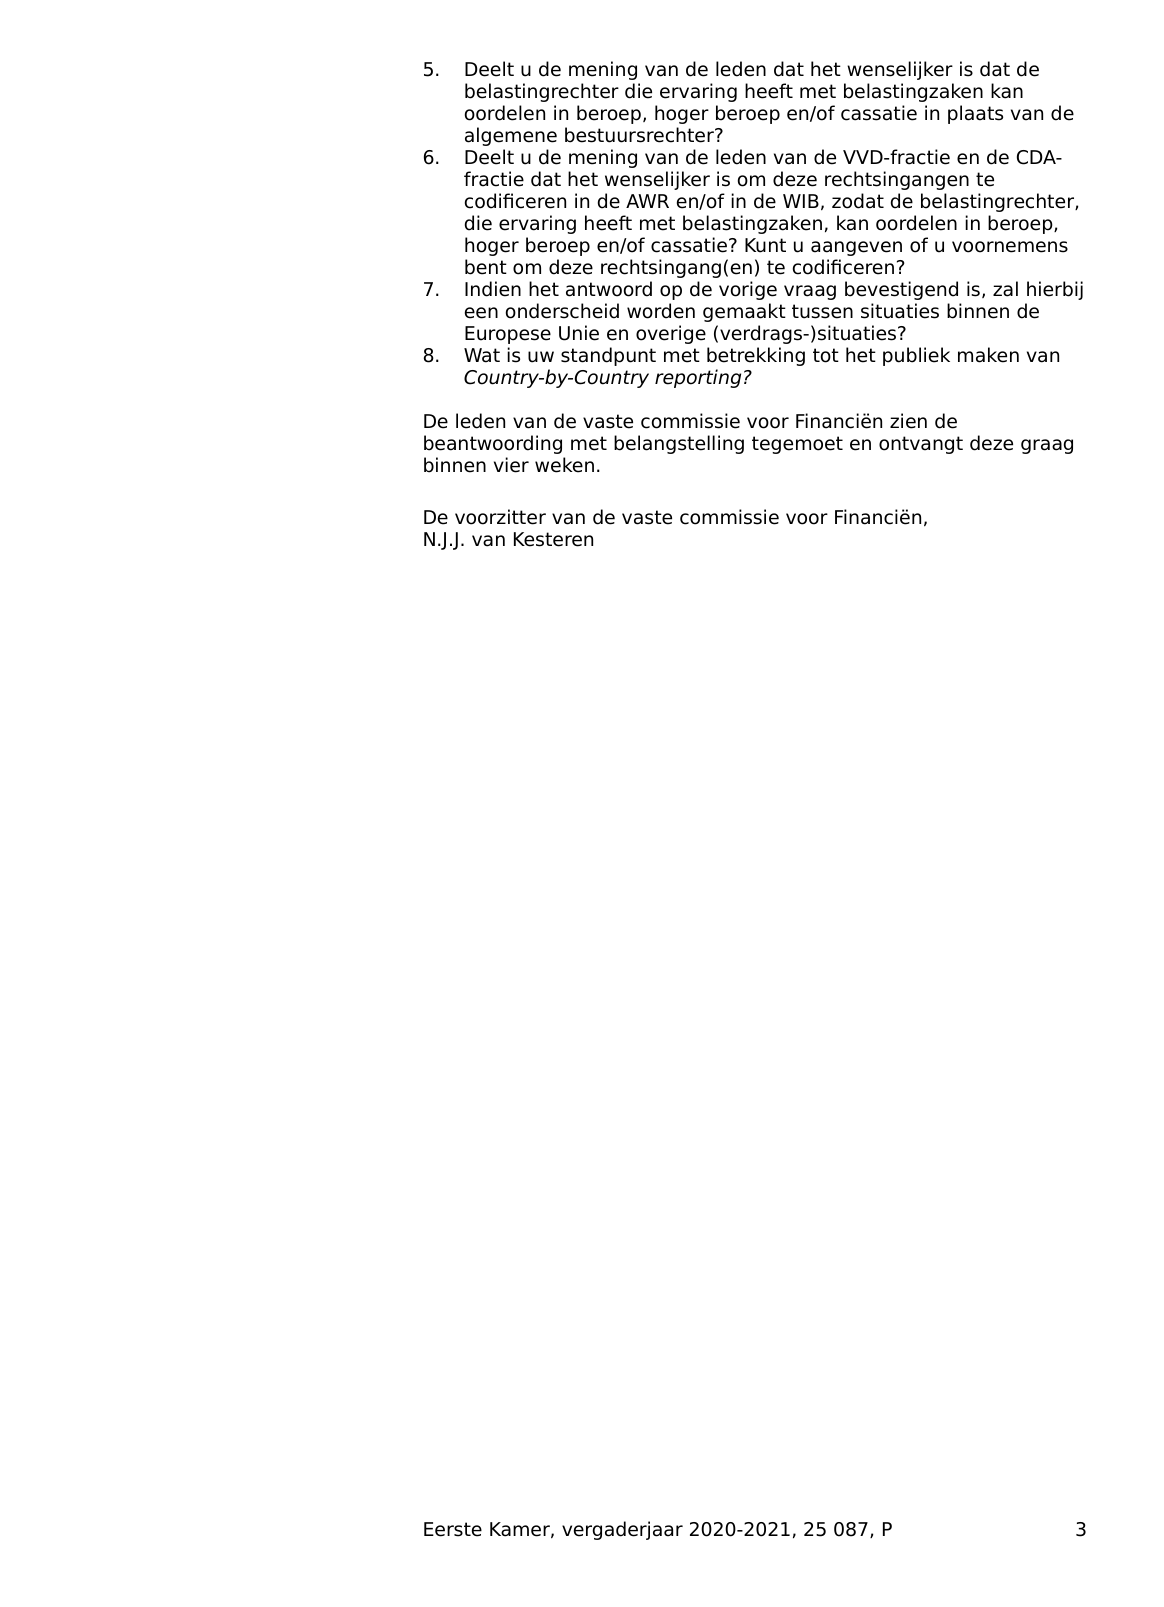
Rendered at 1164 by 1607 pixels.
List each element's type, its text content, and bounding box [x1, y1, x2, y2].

text 6. Deelt u de mening van de leden van de VVD-fractie en de CDA-fractie dat het wenselijker is om deze rechtsingangen te codificeren in de AWR en/of in de WIB, zodat de belastingrechter, die ervaring heeft met belastingzaken, kan oordelen in beroep, hoger beroep en/of cassatie? Kunt u aangeven of u voornemens bent om deze rechtsingang(en) te codificeren? [422, 147, 1087, 279]
text 5. Deelt u de mening van de leden dat het wenselijker is dat de belastingrechter die ervaring heeft met belastingzaken kan oordelen in beroep, hoger beroep en/of cassatie in plaats van de algemene bestuursrechter? [422, 59, 1087, 147]
text 7. Indien het antwoord op de vorige vraag bevestigend is, zal hierbij een onderscheid worden gemaakt tussen situaties binnen de Europese Unie en overige (verdrags-)situaties? [422, 279, 1087, 345]
text De voorzitter van de vaste commissie voor Financiën, N.J.J. van Kesteren [422, 507, 1087, 551]
text De leden van de vaste commissie voor Financiën zien de beantwoording met belangstelling tegemoet en ontvangt deze graag binnen vier weken. [422, 411, 1087, 477]
text 8. Wat is uw standpunt met betrekking tot het publiek maken van Country-by-Country reporting? [422, 345, 1087, 389]
